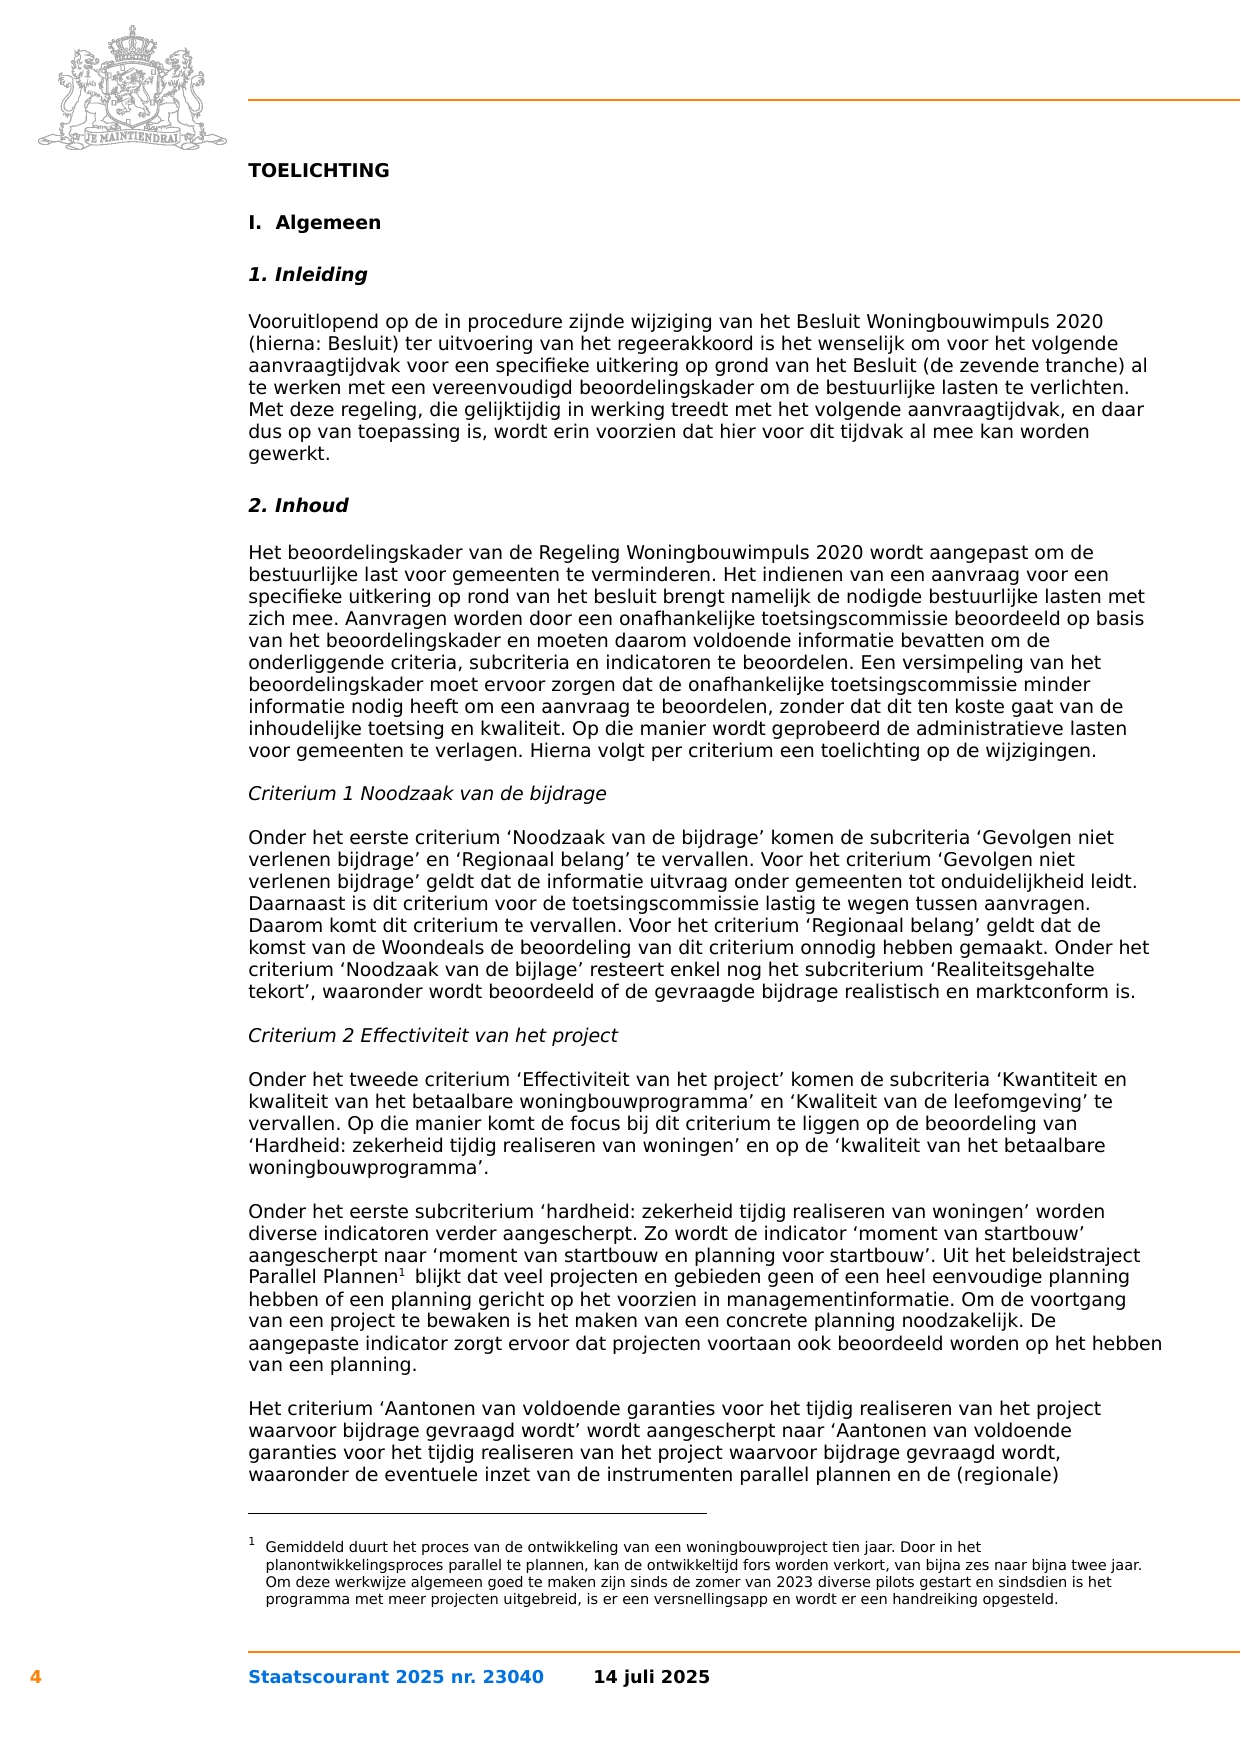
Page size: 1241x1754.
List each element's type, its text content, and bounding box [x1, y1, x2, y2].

text Het beoordelingskader van de Regeling Woningbouwimpuls 2020 wordt aangepast om de bestuurlijke last voor gemeenten te verminderen. Het indienen van een aanvraag voor een specifieke uitkering op rond van het besluit brengt namelijk de nodigde bestuurlijke lasten met zich mee. Aanvragen worden door een onafhankelijke toetsingscommissie beoordeeld op basis van het beoordelingskader en moeten daarom voldoende informatie bevatten om de onderliggende criteria, subcriteria en indicatoren te beoordelen. Een versimpeling van het beoordelingskader moet ervoor zorgen dat de onafhankelijke toetsingscommissie minder informatie nodig heeft om een aanvraag te beoordelen, zonder dat dit ten koste gaat van de inhoudelijke toetsing en kwaliteit. Op die manier wordt geprobeerd de administratieve lasten voor gemeenten te verlagen. Hierna volgt per criterium een toelichting op de wijzigingen. [248, 542, 1163, 761]
subtitle 1. Inleiding [248, 264, 1163, 286]
subtitle TOELICHTING [248, 160, 1163, 182]
subtitle Criterium 1 Noodzaak van de bijdrage [248, 783, 1163, 805]
picture [38, 25, 227, 150]
text Onder het eerste criterium ‘Noodzaak van de bijdrage’ komen de subcriteria ‘Gevolgen niet verlenen bijdrage’ en ‘Regionaal belang’ te vervallen. Voor het criterium ‘Gevolgen niet verlenen bijdrage’ geldt dat de informatie uitvraag onder gemeenten tot onduidelijkheid leidt. Daarnaast is dit criterium voor de toetsingscommissie lastig te wegen tussen aanvragen. Daarom komt dit criterium te vervallen. Voor het criterium ‘Regionaal belang’ geldt dat de komst van de Woondeals de beoordeling van dit criterium onnodig hebben gemaakt. Onder het criterium ‘Noodzaak van de bijlage’ resteert enkel nog het subcriterium ‘Realiteitsgehalte tekort’, waaronder wordt beoordeeld of de gevraagde bijdrage realistisch en marktconform is. [248, 827, 1163, 1003]
subtitle 2. Inhoud [248, 495, 1163, 517]
text Het criterium ‘Aantonen van voldoende garanties voor het tijdig realiseren van het project waarvoor bijdrage gevraagd wordt’ wordt aangescherpt naar ‘Aantonen van voldoende garanties voor het tijdig realiseren van het project waarvoor bijdrage gevraagd wordt, waaronder de eventuele inzet van de instrumenten parallel plannen en de (regionale) [248, 1398, 1163, 1486]
subtitle Criterium 2 Effectiviteit van het project [248, 1025, 1163, 1047]
text Onder het tweede criterium ‘Effectiviteit van het project’ komen de subcriteria ‘Kwantiteit en kwaliteit van het betaalbare woningbouwprogramma’ en ‘Kwaliteit van de leefomgeving’ te vervallen. Op die manier komt de focus bij dit criterium te liggen op de beoordeling van ‘Hardheid: zekerheid tijdig realiseren van woningen’ en op de ‘kwaliteit van het betaalbare woningbouwprogramma’. [248, 1069, 1163, 1179]
text Gemiddeld duurt het proces van de ontwikkeling van een woningbouwproject tien jaar. Door in het planontwikkelingsproces parallel te plannen, kan de ontwikkeltijd fors worden verkort, van bijna zes naar bijna twee jaar. Om deze werkwijze algemeen goed te maken zijn sinds de zomer van 2023 diverse pilots gestart en sindsdien is het programma met meer projecten uitgebreid, is er een versnellingsapp en wordt er een handreiking opgesteld. [248, 1535, 1163, 1608]
text Onder het eerste subcriterium ‘hardheid: zekerheid tijdig realiseren van woningen’ worden diverse indicatoren verder aangescherpt. Zo wordt de indicator ‘moment van startbouw’ aangescherpt naar ‘moment van startbouw en planning voor startbouw’. Uit het beleidstraject Parallel Plannen blijkt dat veel projecten en gebieden geen of een heel eenvoudige planning hebben of een planning gericht op het voorzien in managementinformatie. Om de voortgang van een project te bewaken is het maken van een concrete planning noodzakelijk. De aangepaste indicator zorgt ervoor dat projecten voortaan ook beoordeeld worden op het hebben van een planning. [248, 1201, 1163, 1376]
text Vooruitlopend op de in procedure zijnde wijziging van het Besluit Woningbouwimpuls 2020 (hierna: Besluit) ter uitvoering van het regeerakkoord is het wenselijk om voor het volgende aanvraagtijdvak voor een specifieke uitkering op grond van het Besluit (de zevende tranche) al te werken met een vereenvoudigd beoordelingskader om de bestuurlijke lasten te verlichten. Met deze regeling, die gelijktijdig in werking treedt met het volgende aanvraagtijdvak, en daar dus op van toepassing is, wordt erin voorzien dat hier voor dit tijdvak al mee kan worden gewerkt. [248, 311, 1163, 465]
subtitle I. Algemeen [248, 212, 1163, 234]
